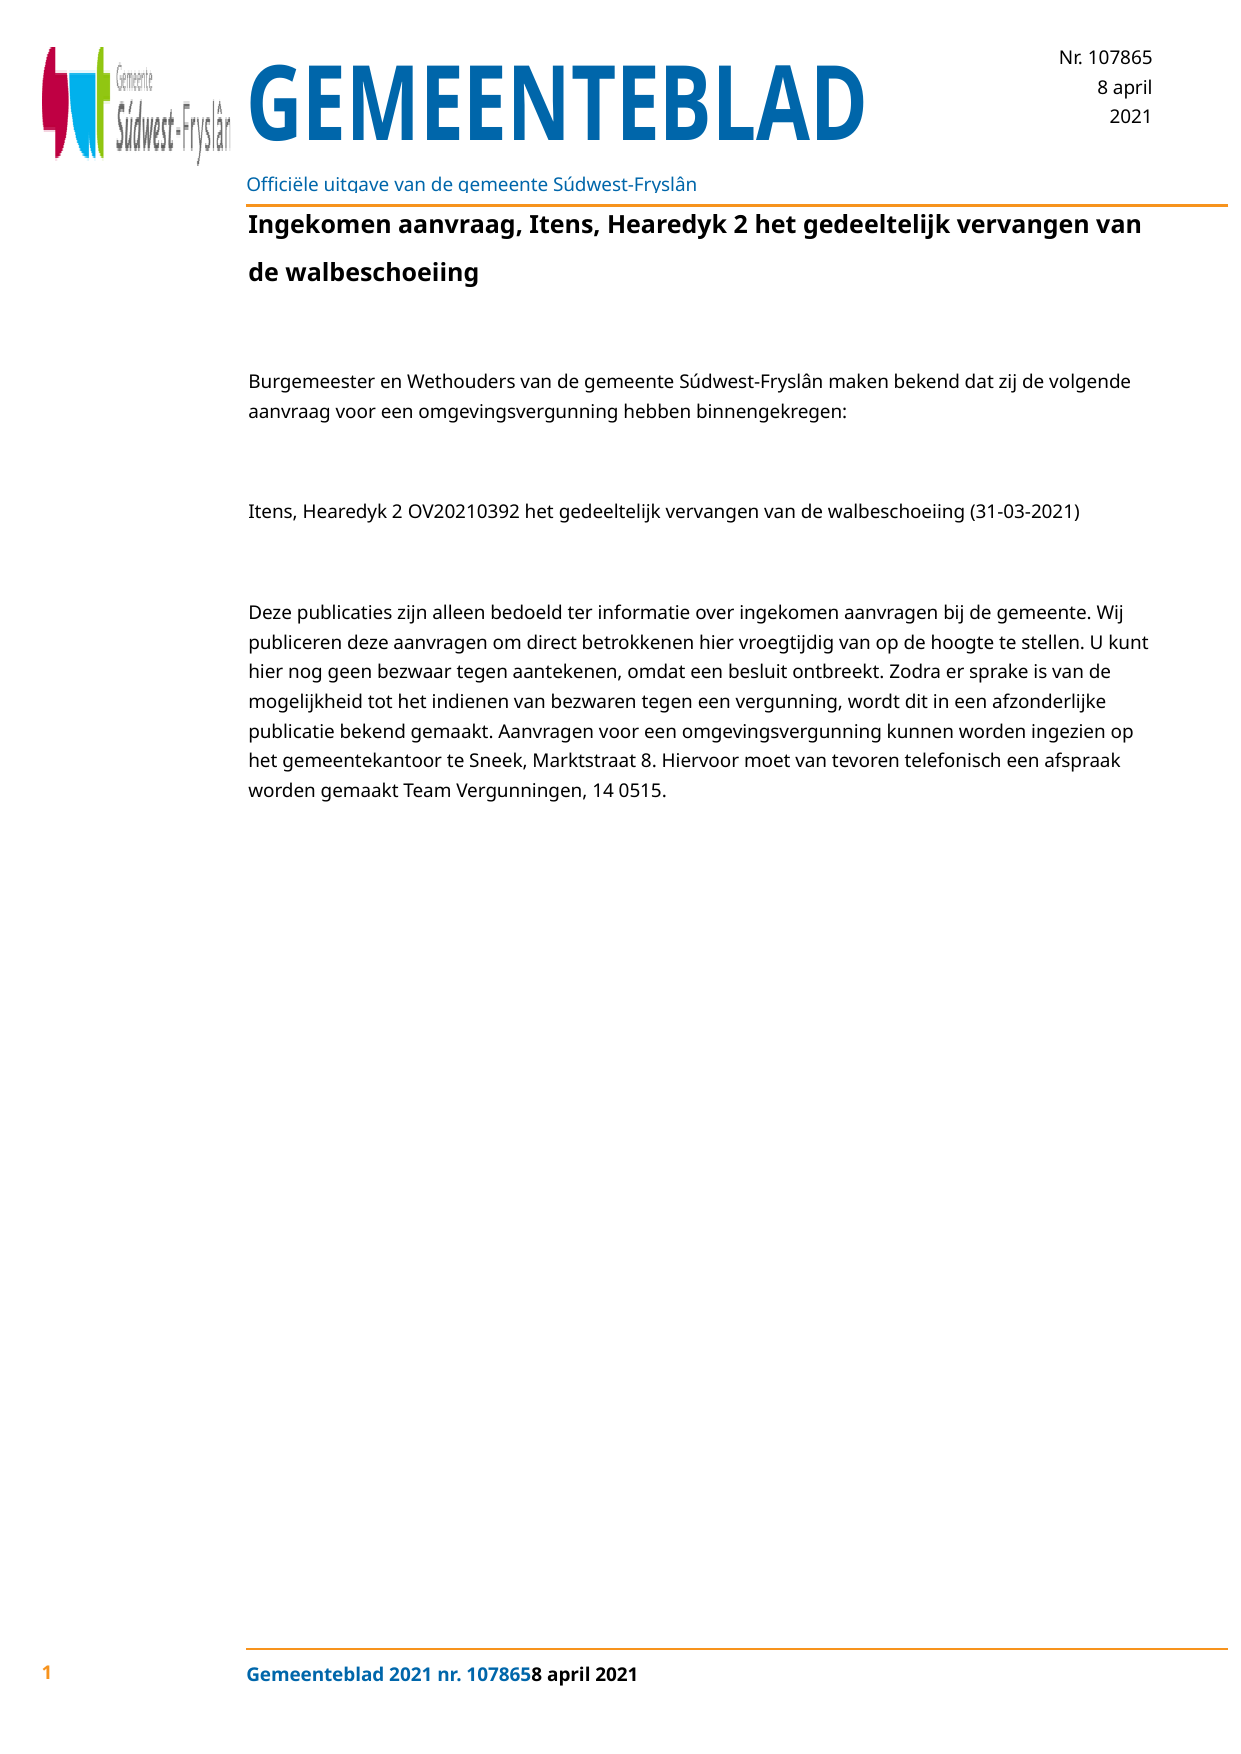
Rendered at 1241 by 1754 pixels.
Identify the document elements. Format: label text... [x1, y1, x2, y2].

text Itens, Hearedyk 2 OV20210392 het gedeeltelijk vervangen van de walbeschoeiing (31-03-2021) [248, 499, 1152, 524]
text Burgemeester en Wethouders van de gemeente Súdwest-Fryslân maken bekend dat zij de volgende aanvraag voor een omgevingsvergunning hebben binnengekregen: [248, 368, 1152, 424]
text Ingekomen aanvraag, Itens, Hearedyk 2 het gedeeltelijk vervangen van de walbeschoeiing [248, 207, 1152, 288]
picture [41, 47, 231, 172]
text Deze publicaties zijn alleen bedoeld ter informatie over ingekomen aanvragen bij de gemeente. Wij publiceren deze aanvragen om direct betrokkenen hier vroegtijdig van op de hoogte te stellen. U kunt hier nog geen bezwaar tegen aantekenen, omdat een besluit ontbreekt. Zodra er sprake is van de mogelijkheid tot het indienen van bezwaren tegen een vergunning, wordt dit in een afzonderlijke publicatie bekend gemaakt. Aanvragen voor een omgevingsvergunning kunnen worden ingezien op het gemeentekantoor te Sneek, Marktstraat 8. Hiervoor moet van tevoren telefonisch een afspraak worden gemaakt Team Vergunningen, 14 0515. [248, 599, 1152, 803]
